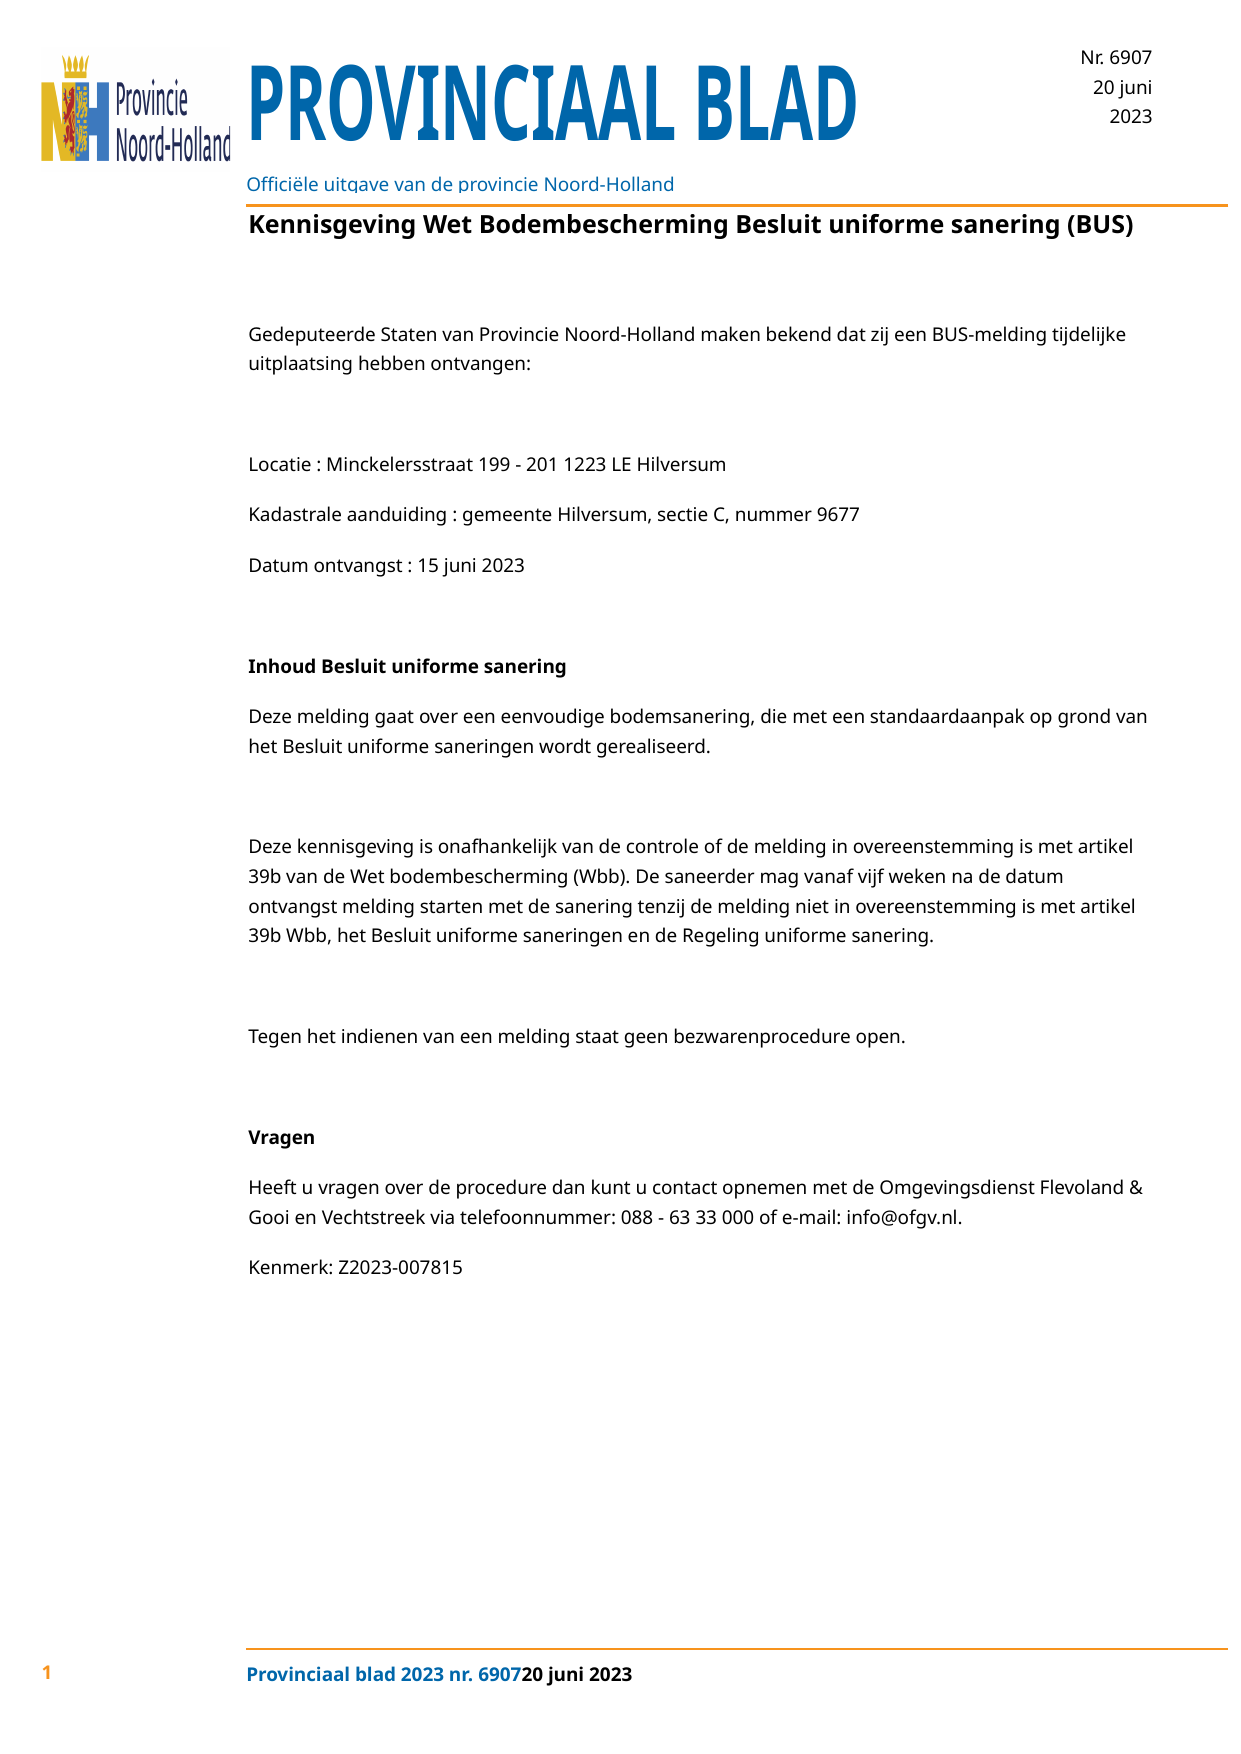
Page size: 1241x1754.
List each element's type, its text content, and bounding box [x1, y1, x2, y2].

text Kenmerk: Z2023-007815 [248, 1254, 1152, 1280]
text Inhoud Besluit uniforme sanering [248, 653, 1152, 678]
text Gedeputeerde Staten van Provincie Noord-Holland maken bekend dat zij een BUS-melding tijdelijke uitplaatsing hebben ontvangen: [248, 321, 1152, 376]
text Tegen het indienen van een melding staat geen bezwarenprocedure open. [248, 1023, 1152, 1049]
text Deze kennisgeving is onafhankelijk van de controle of de melding in overeenstemming is met artikel 39b van de Wet bodembescherming (Wbb). De saneerder mag vanaf vijf weken na de datum ontvangst melding starten met de sanering tenzij de melding niet in overeenstemming is met artikel 39b Wbb, het Besluit uniforme saneringen en de Regeling uniforme sanering. [248, 834, 1152, 948]
text Heeft u vragen over de procedure dan kunt u contact opnemen met de Omgevingsdienst Flevoland & Gooi en Vechtstreek via telefoonnummer: 088 - 63 33 000 of e-mail: info@ofgv.nl. [248, 1174, 1152, 1230]
text Locatie : Minckelersstraat 199 - 201 1223 LE Hilversum [248, 451, 1152, 477]
text Datum ontvangst : 15 juni 2023 [248, 552, 1152, 578]
text Kadastrale aanduiding : gemeente Hilversum, sectie C, nummer 9677 [248, 502, 1152, 527]
text Deze melding gaat over een eenvoudige bodemsanering, die met een standaardaanpak op grond van het Besluit uniforme saneringen wordt gerealiseerd. [248, 703, 1152, 758]
picture [41, 47, 231, 172]
text Kennisgeving Wet Bodembescherming Besluit uniforme sanering (BUS) [248, 207, 1152, 241]
text Vragen [248, 1124, 1152, 1150]
